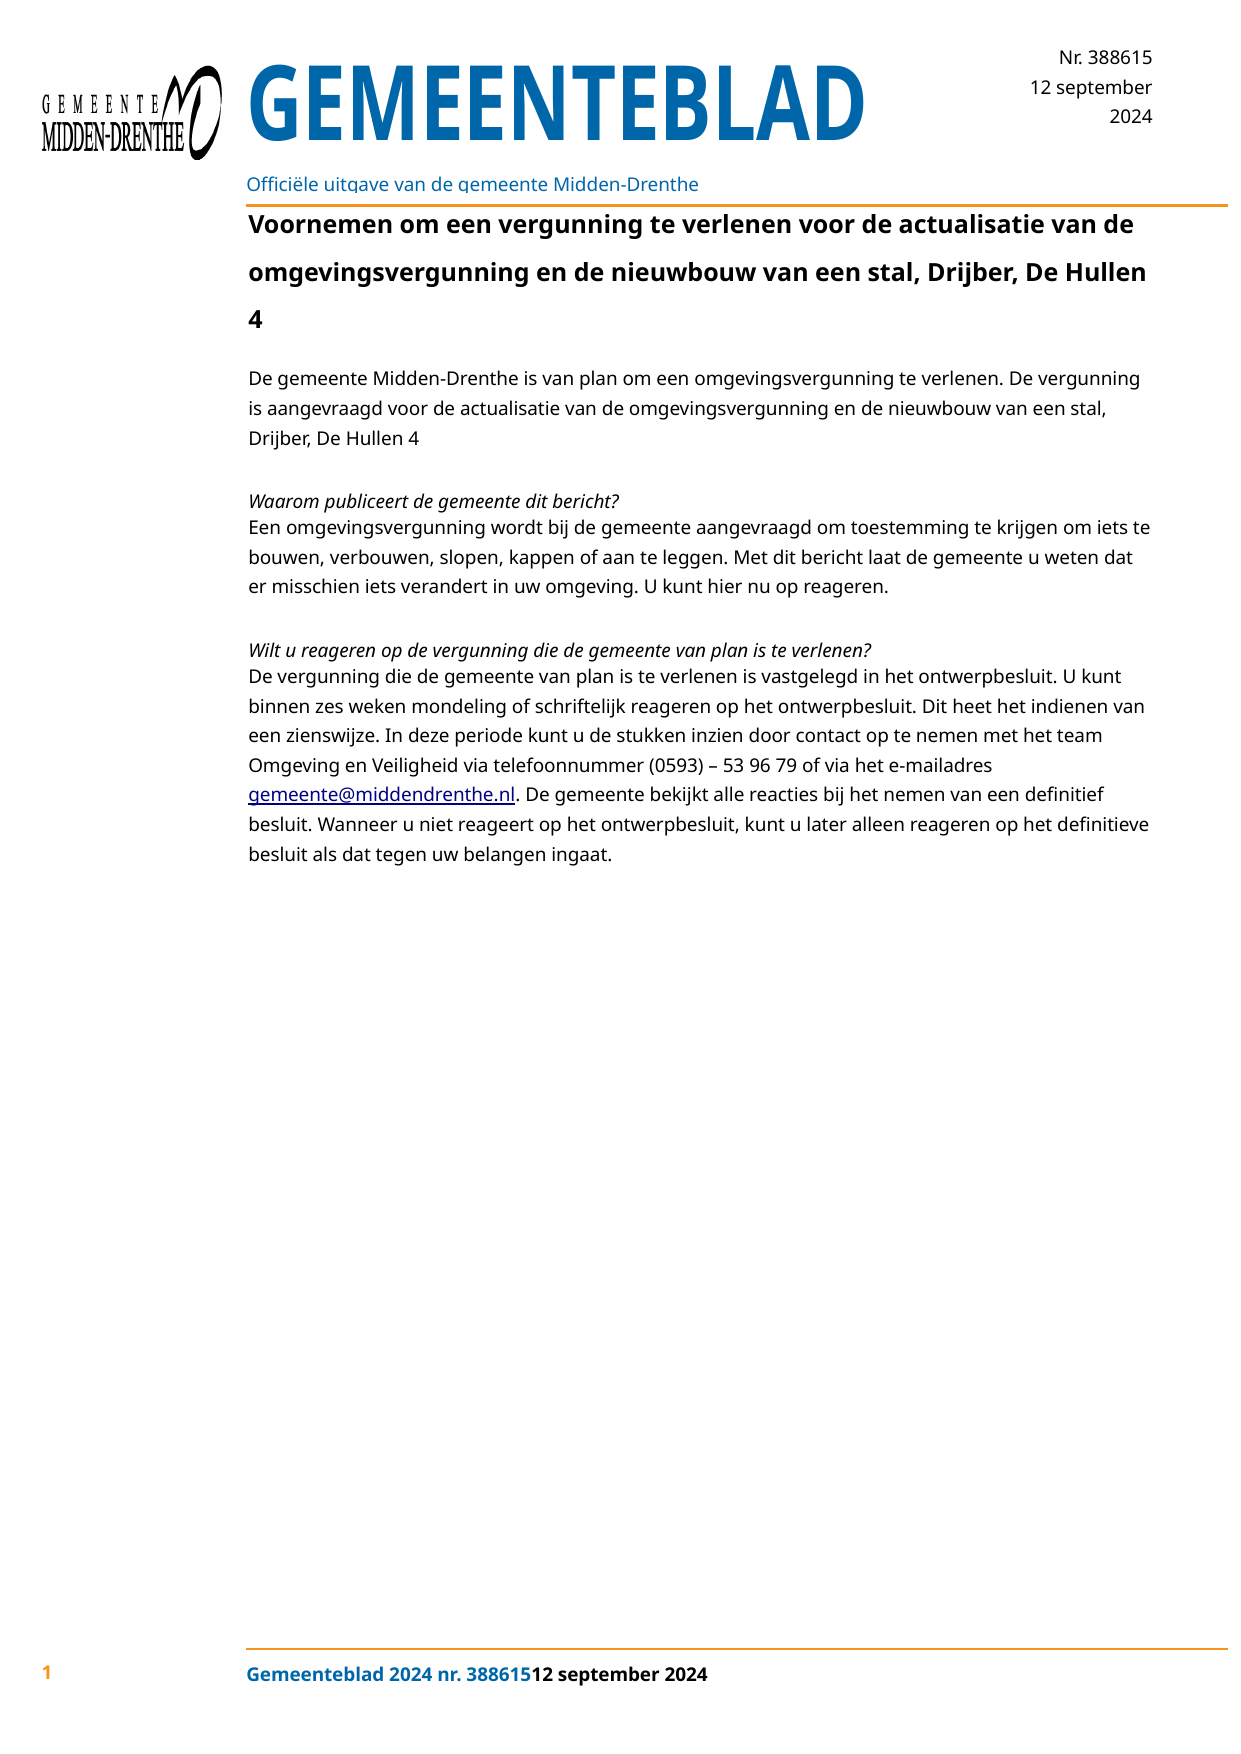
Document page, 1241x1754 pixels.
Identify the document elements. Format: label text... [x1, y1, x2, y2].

picture [41, 47, 231, 172]
text Voornemen om een vergunning te verlenen voor de actualisatie van de omgevingsvergunning en de nieuwbouw van een stal, Drijber, De Hullen 4 [248, 207, 1152, 336]
text Een omgevingsvergunning wordt bij de gemeente aangevraagd om toestemming te krijgen om iets te bouwen, verbouwen, slopen, kappen of aan te leggen. Met dit bericht laat de gemeente u weten dat er misschien iets verandert in uw omgeving. U kunt hier nu op reageren. [248, 514, 1152, 599]
text Waarom publiceert de gemeente dit bericht? [248, 489, 1152, 514]
text De vergunning die de gemeente van plan is te verlenen is vastgelegd in het ontwerpbesluit. U kunt binnen zes weken mondeling of schriftelijk reageren op het ontwerpbesluit. Dit heet het indienen van een zienswijze. In deze periode kunt u de stukken inzien door contact op te nemen met het team Omgeving en Veiligheid via telefoonnummer (0593) – 53 96 79 of via het e-mailadres gemeente@middendrenthe.nl. De gemeente bekijkt alle reacties bij het nemen van een definitief besluit. Wanneer u niet reageert op het ontwerpbesluit, kunt u later alleen reageren op het definitieve besluit als dat tegen uw belangen ingaat. [248, 663, 1152, 866]
text Wilt u reageren op de vergunning die de gemeente van plan is te verlenen? [248, 637, 1152, 663]
text De gemeente Midden-Drenthe is van plan om een omgevingsvergunning te verlenen. De vergunning is aangevraagd voor de actualisatie van de omgevingsvergunning en de nieuwbouw van een stal, Drijber, De Hullen 4 [248, 366, 1152, 450]
